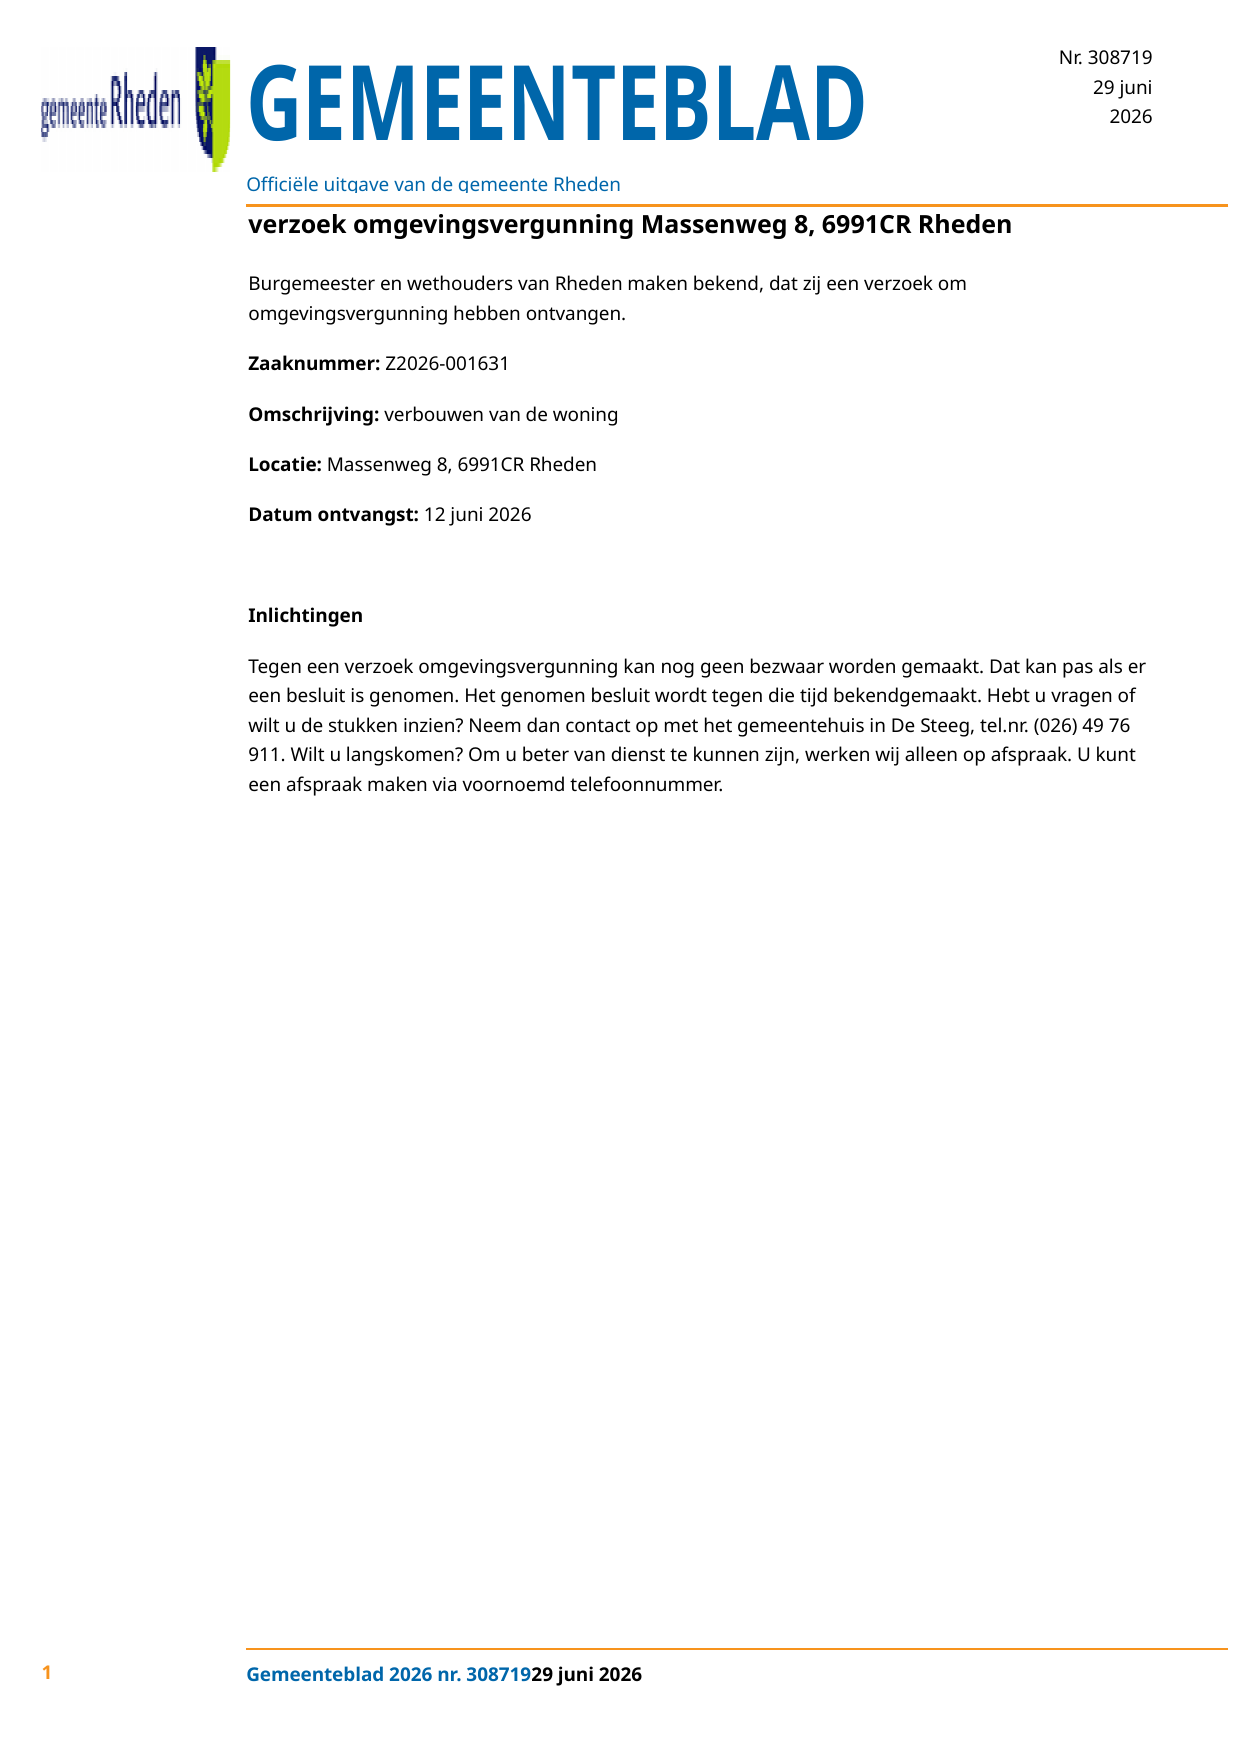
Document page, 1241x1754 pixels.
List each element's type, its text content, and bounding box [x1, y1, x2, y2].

text Datum ontvangst: 12 juni 2026 [248, 502, 1152, 527]
text Burgemeester en wethouders van Rheden maken bekend, dat zij een verzoek om omgevingsvergunning hebben ontvangen. [248, 270, 1152, 326]
text Omschrijving: verbouwen van de woning [248, 401, 1152, 426]
text Locatie: Massenweg 8, 6991CR Rheden [248, 451, 1152, 477]
picture [41, 47, 231, 172]
text Inlichtingen [248, 602, 1152, 628]
text Tegen een verzoek omgevingsvergunning kan nog geen bezwaar worden gemaakt. Dat kan pas als er een besluit is genomen. Het genomen besluit wordt tegen die tijd bekendgemaakt. Hebt u vragen of wilt u de stukken inzien? Neem dan contact op met het gemeentehuis in De Steeg, tel.nr. (026) 49 76 911. Wilt u langskomen? Om u beter van dienst te kunnen zijn, werken wij alleen op afspraak. U kunt een afspraak maken via voornoemd telefoonnummer. [248, 653, 1152, 797]
text verzoek omgevingsvergunning Massenweg 8, 6991CR Rheden [248, 207, 1152, 241]
text Zaaknummer: Z2026-001631 [248, 350, 1152, 376]
